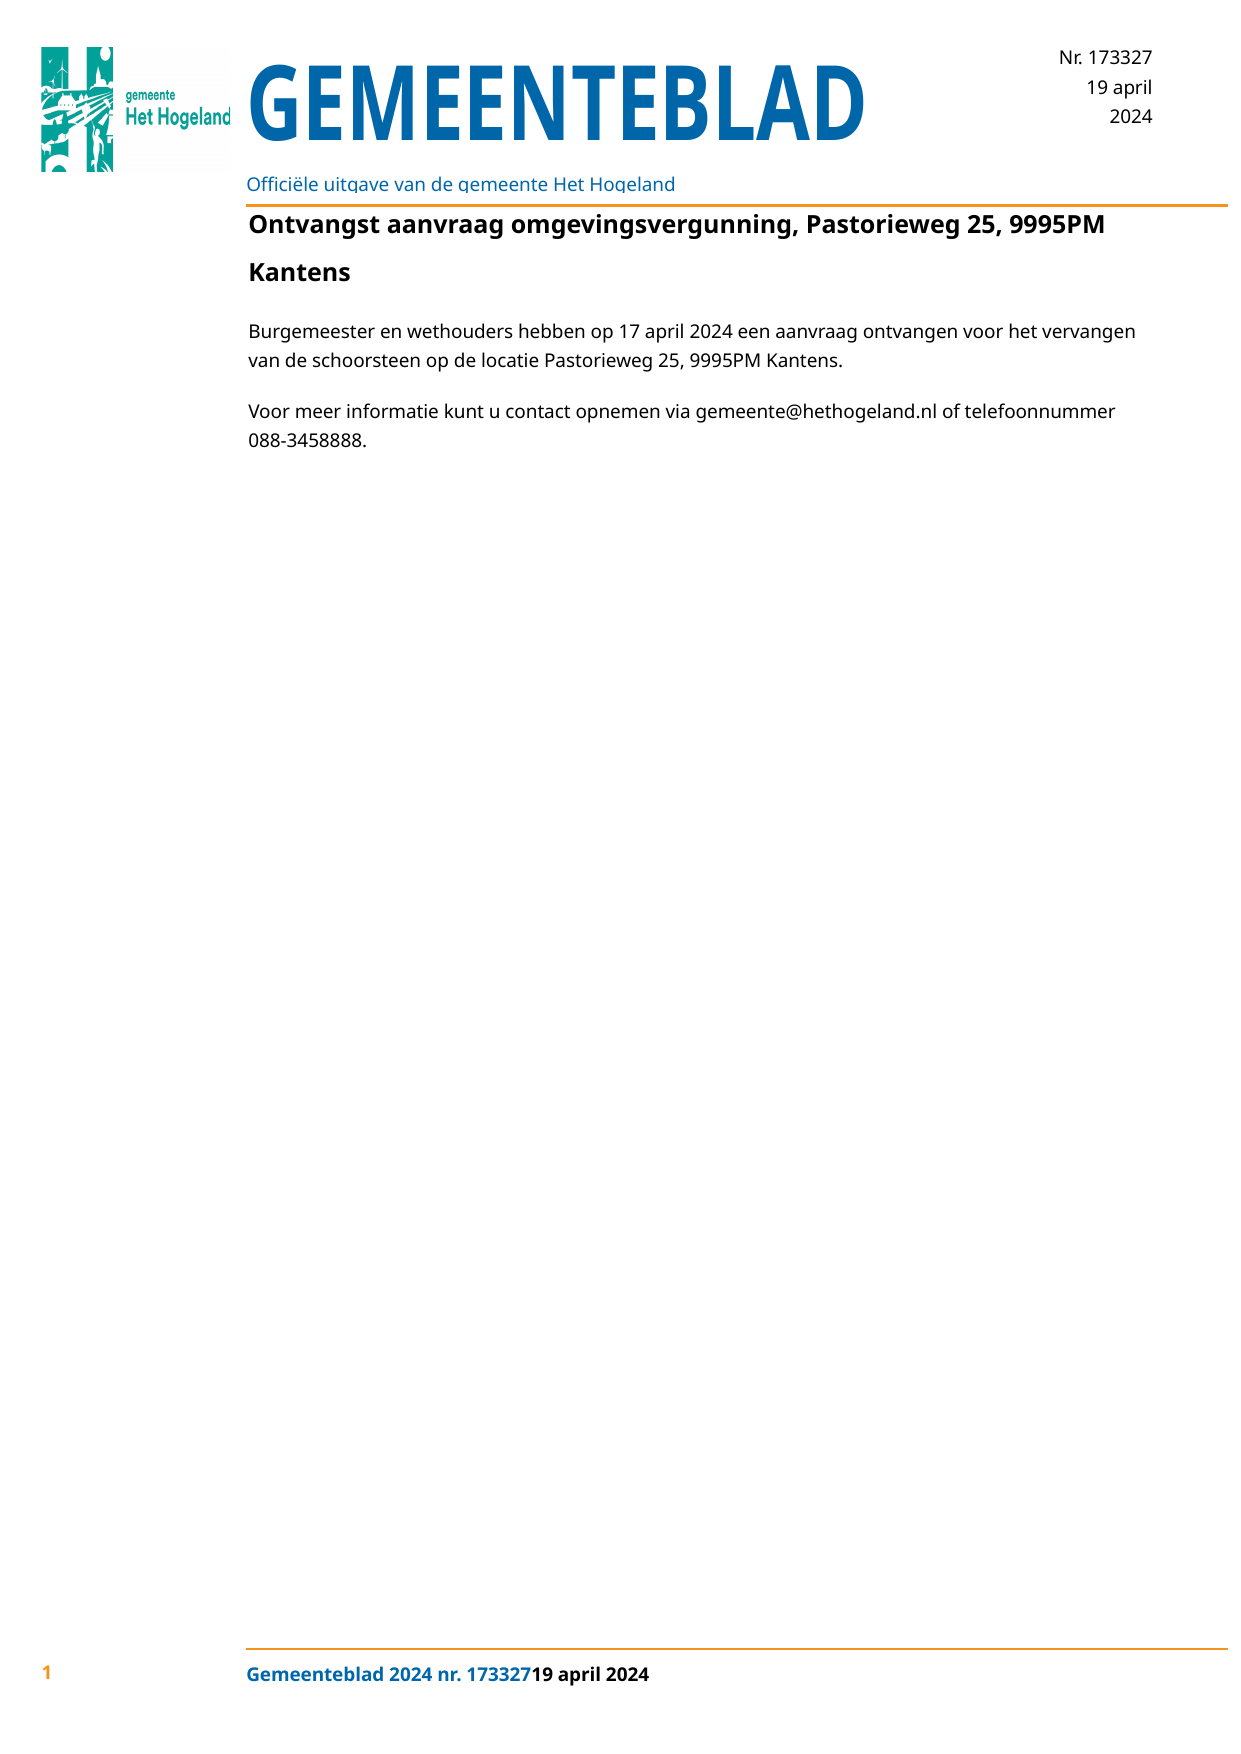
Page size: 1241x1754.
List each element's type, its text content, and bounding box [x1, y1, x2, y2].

text Voor meer informatie kunt u contact opnemen via gemeente@hethogeland.nl of telefoonnummer 088-3458888. [248, 398, 1152, 453]
picture [41, 47, 231, 172]
text Ontvangst aanvraag omgevingsvergunning, Pastorieweg 25, 9995PM Kantens [248, 207, 1152, 288]
text Burgemeester en wethouders hebben op 17 april 2024 een aanvraag ontvangen voor het vervangen van de schoorsteen op de locatie Pastorieweg 25, 9995PM Kantens. [248, 318, 1152, 373]
